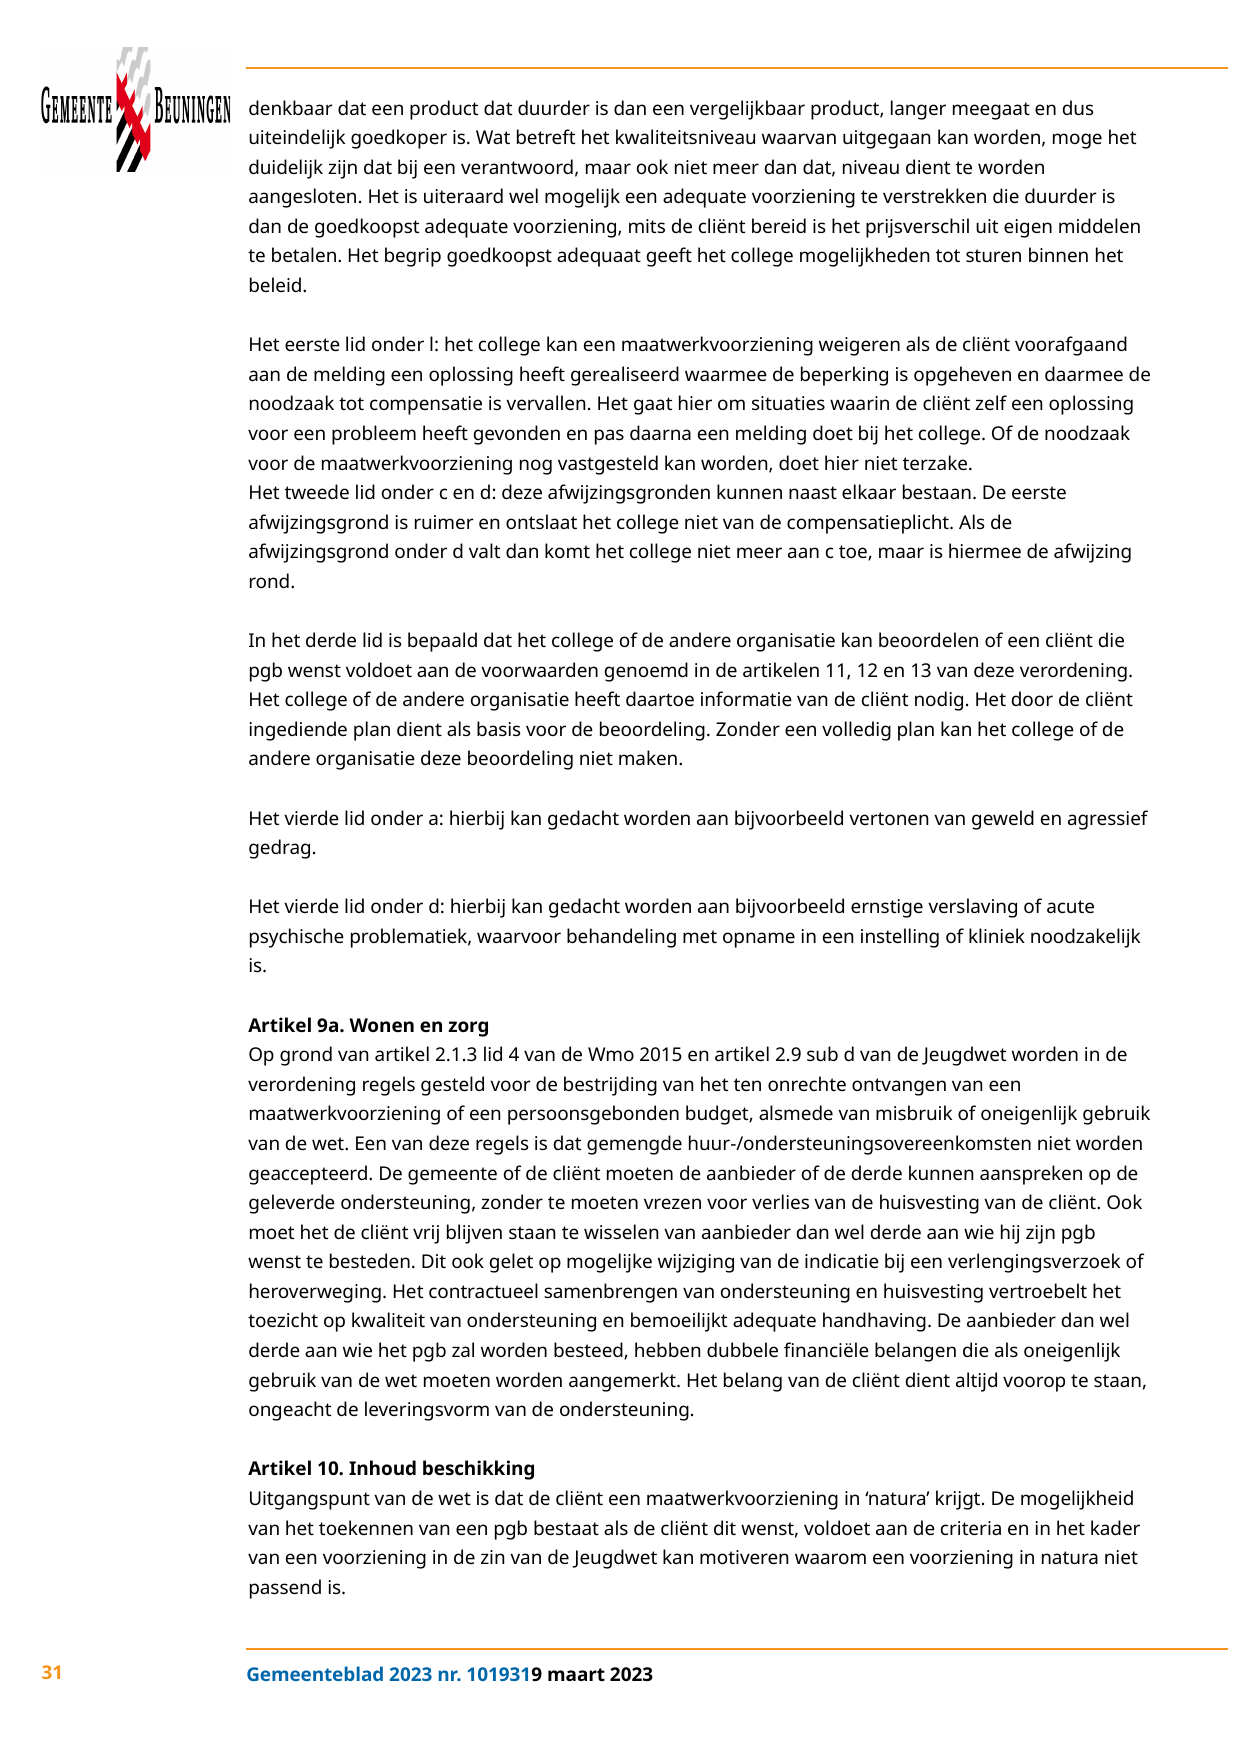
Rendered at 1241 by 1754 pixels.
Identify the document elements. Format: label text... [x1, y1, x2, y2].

text Het vierde lid onder a: hierbij kan gedacht worden aan bijvoorbeeld vertonen van geweld en agressief gedrag. [248, 805, 1152, 860]
text Uitgangspunt van de wet is dat de cliënt een maatwerkvoorziening in ‘natura’ krijgt. De mogelijkheid van het toekennen van een pgb bestaat als de cliënt dit wenst, voldoet aan de criteria en in het kader van een voorziening in de zin van de Jeugdwet kan motiveren waarom een voorziening in natura niet passend is. [248, 1485, 1152, 1600]
picture [41, 47, 231, 172]
text Artikel 10. Inhoud beschikking [248, 1456, 1152, 1481]
text Het tweede lid onder c en d: deze afwijzingsgronden kunnen naast elkaar bestaan. De eerste afwijzingsgrond is ruimer en ontslaat het college niet van de compensatieplicht. Als de afwijzingsgrond onder d valt dan komt het college niet meer aan c toe, maar is hiermee de afwijzing rond. [248, 479, 1152, 594]
text Op grond van artikel 2.1.3 lid 4 van de Wmo 2015 en artikel 2.9 sub d van de Jeugdwet worden in de verordening regels gesteld voor de bestrijding van het ten onrechte ontvangen van een maatwerkvoorziening of een persoonsgebonden budget, alsmede van misbruik of oneigenlijk gebruik van de wet. Een van deze regels is dat gemengde huur-/ondersteuningsovereenkomsten niet worden geaccepteerd. De gemeente of de cliënt moeten de aanbieder of de derde kunnen aanspreken op de geleverde ondersteuning, zonder te moeten vrezen voor verlies van de huisvesting van de cliënt. Ook moet het de cliënt vrij blijven staan te wisselen van aanbieder dan wel derde aan wie hij zijn pgb wenst te besteden. Dit ook gelet op mogelijke wijziging van de indicatie bij een verlengingsverzoek of heroverweging. Het contractueel samenbrengen van ondersteuning en huisvesting vertroebelt het toezicht op kwaliteit van ondersteuning en bemoeilijkt adequate handhaving. De aanbieder dan wel derde aan wie het pgb zal worden besteed, hebben dubbele financiële belangen die als oneigenlijk gebruik van de wet moeten worden aangemerkt. Het belang van de cliënt dient altijd voorop te staan, ongeacht de leveringsvorm van de ondersteuning. [248, 1041, 1152, 1422]
text In het derde lid is bepaald dat het college of de andere organisatie kan beoordelen of een cliënt die pgb wenst voldoet aan de voorwaarden genoemd in de artikelen 11, 12 en 13 van deze verordening. Het college of de andere organisatie heeft daartoe informatie van de cliënt nodig. Het door de cliënt ingediende plan dient als basis voor de beoordeling. Zonder een volledig plan kan het college of de andere organisatie deze beoordeling niet maken. [248, 627, 1152, 771]
text denkbaar dat een product dat duurder is dan een vergelijkbaar product, langer meegaat en dus uiteindelijk goedkoper is. Wat betreft het kwaliteitsniveau waarvan uitgegaan kan worden, moge het duidelijk zijn dat bij een verantwoord, maar ook niet meer dan dat, niveau dient te worden aangesloten. Het is uiteraard wel mogelijk een adequate voorziening te verstrekken die duurder is dan de goedkoopst adequate voorziening, mits de cliënt bereid is het prijsverschil uit eigen middelen te betalen. Het begrip goedkoopst adequaat geeft het college mogelijkheden tot sturen binnen het beleid. [248, 95, 1152, 298]
text Het vierde lid onder d: hierbij kan gedacht worden aan bijvoorbeeld ernstige verslaving of acute psychische problematiek, waarvoor behandeling met opname in een instelling of kliniek noodzakelijk is. [248, 893, 1152, 978]
text Het eerste lid onder l: het college kan een maatwerkvoorziening weigeren als de cliënt voorafgaand aan de melding een oplossing heeft gerealiseerd waarmee de beperking is opgeheven en daarmee de noodzaak tot compensatie is vervallen. Het gaat hier om situaties waarin de cliënt zelf een oplossing voor een probleem heeft gevonden en pas daarna een melding doet bij het college. Of de noodzaak voor de maatwerkvoorziening nog vastgesteld kan worden, doet hier niet terzake. [248, 331, 1152, 476]
text Artikel 9a. Wonen en zorg [248, 1012, 1152, 1038]
